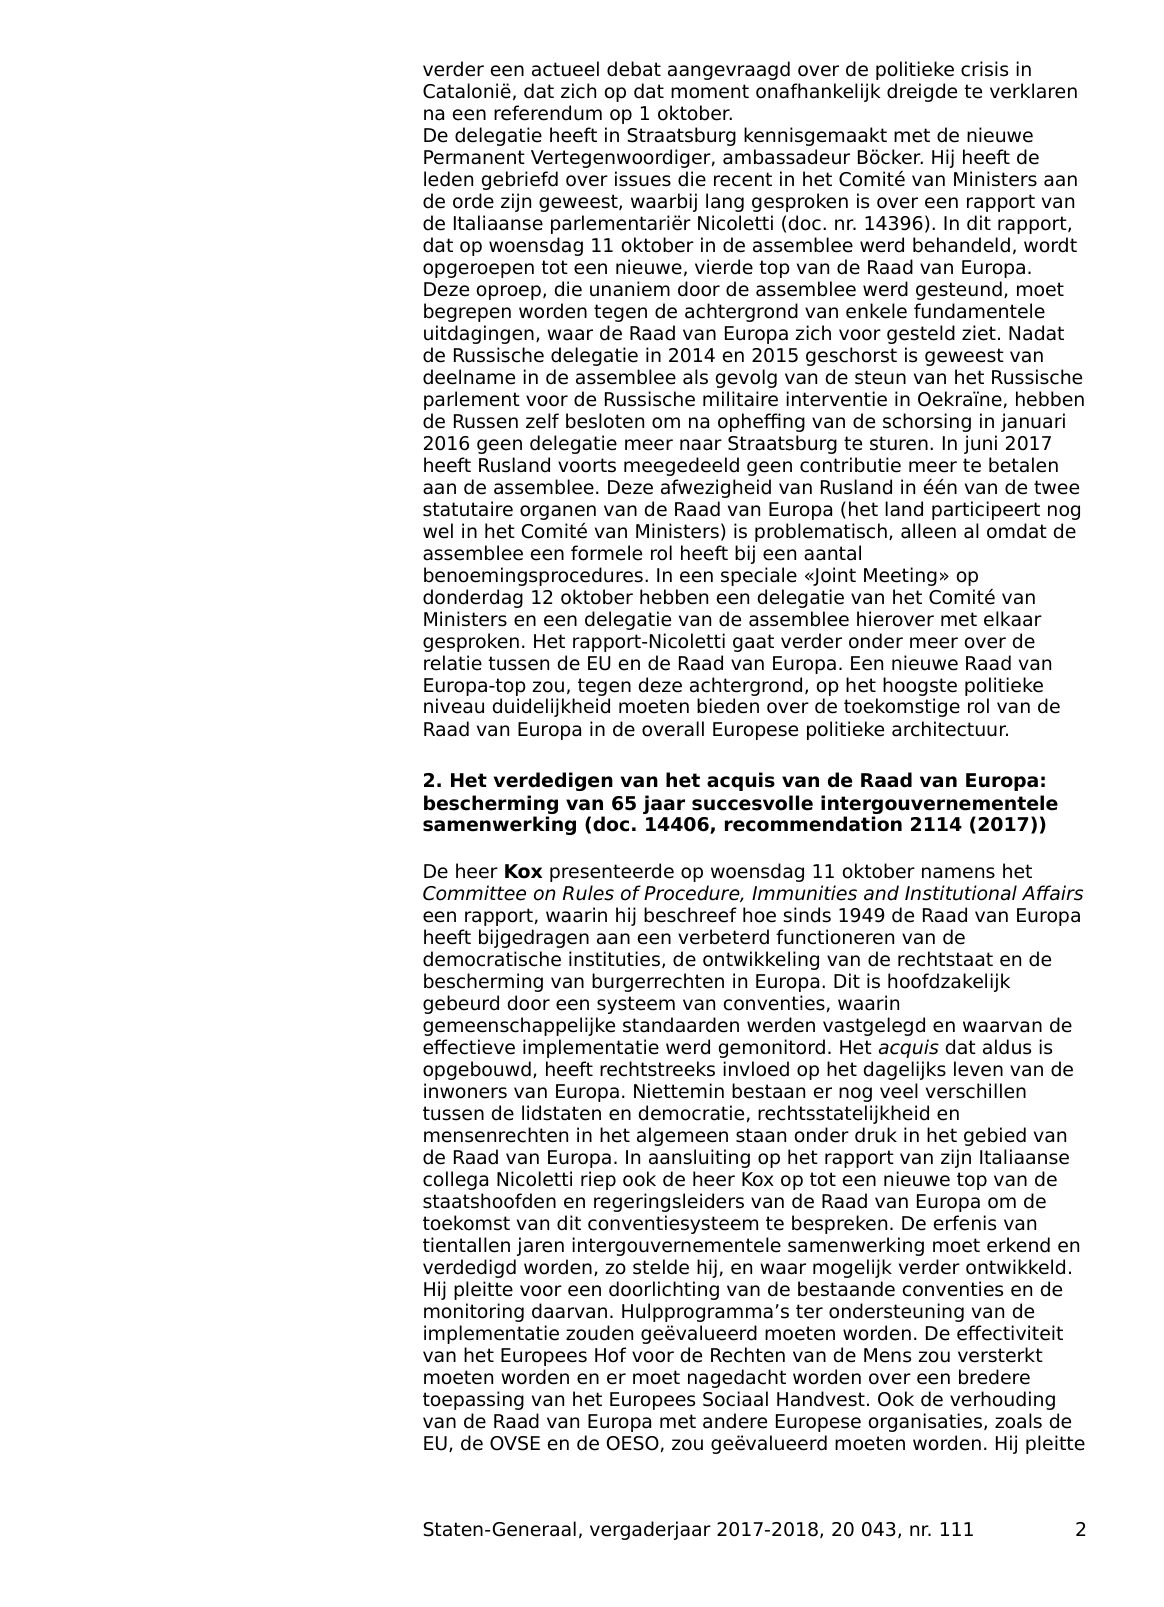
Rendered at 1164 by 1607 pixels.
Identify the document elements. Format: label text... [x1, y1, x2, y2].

text verder een actueel debat aangevraagd over de politieke crisis in Catalonië, dat zich op dat moment onafhankelijk dreigde te verklaren na een referendum op 1 oktober. [422, 59, 1087, 125]
subtitle 2. Het verdedigen van het acquis van de Raad van Europa: bescherming van 65 jaar succesvolle intergouvernementele samenwerking (doc. 14406, recommendation 2114 (2017)) [422, 770, 1087, 836]
text De delegatie heeft in Straatsburg kennisgemaakt met de nieuwe Permanent Vertegenwoordiger, ambassadeur Böcker. Hij heeft de leden gebriefd over issues die recent in het Comité van Ministers aan de orde zijn geweest, waarbij lang gesproken is over een rapport van de Italiaanse parlementariër Nicoletti (doc. nr. 14396). In dit rapport, dat op woensdag 11 oktober in de assemblee werd behandeld, wordt opgeroepen tot een nieuwe, vierde top van de Raad van Europa. Deze oproep, die unaniem door de assemblee werd gesteund, moet begrepen worden tegen de achtergrond van enkele fundamentele uitdagingen, waar de Raad van Europa zich voor gesteld ziet. Nadat de Russische delegatie in 2014 en 2015 geschorst is geweest van deelname in de assemblee als gevolg van de steun van het Russische parlement voor de Russische militaire interventie in Oekraïne, hebben de Russen zelf besloten om na opheffing van de schorsing in januari 2016 geen delegatie meer naar Straatsburg te sturen. In juni 2017 heeft Rusland voorts meegedeeld geen contributie meer te betalen aan de assemblee. Deze afwezigheid van Rusland in één van de twee statutaire organen van de Raad van Europa (het land participeert nog wel in het Comité van Ministers) is problematisch, alleen al omdat de assemblee een formele rol heeft bij een aantal benoemingsprocedures. In een speciale «Joint Meeting» op donderdag 12 oktober hebben een delegatie van het Comité van Ministers en een delegatie van de assemblee hierover met elkaar gesproken. Het rapport-Nicoletti gaat verder onder meer over de relatie tussen de EU en de Raad van Europa. Een nieuwe Raad van Europa-top zou, tegen deze achtergrond, op het hoogste politieke niveau duidelijkheid moeten bieden over de toekomstige rol van de Raad van Europa in de overall Europese politieke architectuur. [422, 125, 1087, 740]
text De heer Kox presenteerde op woensdag 11 oktober namens het Committee on Rules of Procedure, Immunities and Institutional Affairs een rapport, waarin hij beschreef hoe sinds 1949 de Raad van Europa heeft bijgedragen aan een verbeterd functioneren van de democratische instituties, de ontwikkeling van de rechtstaat en de bescherming van burgerrechten in Europa. Dit is hoofdzakelijk gebeurd door een systeem van conventies, waarin gemeenschappelijke standaarden werden vastgelegd en waarvan de effectieve implementatie werd gemonitord. Het acquis dat aldus is opgebouwd, heeft rechtstreeks invloed op het dagelijks leven van de inwoners van Europa. Niettemin bestaan er nog veel verschillen tussen de lidstaten en democratie, rechtsstatelijkheid en mensenrechten in het algemeen staan onder druk in het gebied van de Raad van Europa. In aansluiting op het rapport van zijn Italiaanse collega Nicoletti riep ook de heer Kox op tot een nieuwe top van de staatshoofden en regeringsleiders van de Raad van Europa om de toekomst van dit conventiesysteem te bespreken. De erfenis van tientallen jaren intergouvernementele samenwerking moet erkend en verdedigd worden, zo stelde hij, en waar mogelijk verder ontwikkeld. Hij pleitte voor een doorlichting van de bestaande conventies en de monitoring daarvan. Hulpprogramma’s ter ondersteuning van de implementatie zouden geëvalueerd moeten worden. De effectiviteit van het Europees Hof voor de Rechten van de Mens zou versterkt moeten worden en er moet nagedacht worden over een bredere toepassing van het Europees Sociaal Handvest. Ook de verhouding van de Raad van Europa met andere Europese organisaties, zoals de EU, de OVSE en de OESO, zou geëvalueerd moeten worden. Hij pleitte [422, 861, 1087, 1455]
